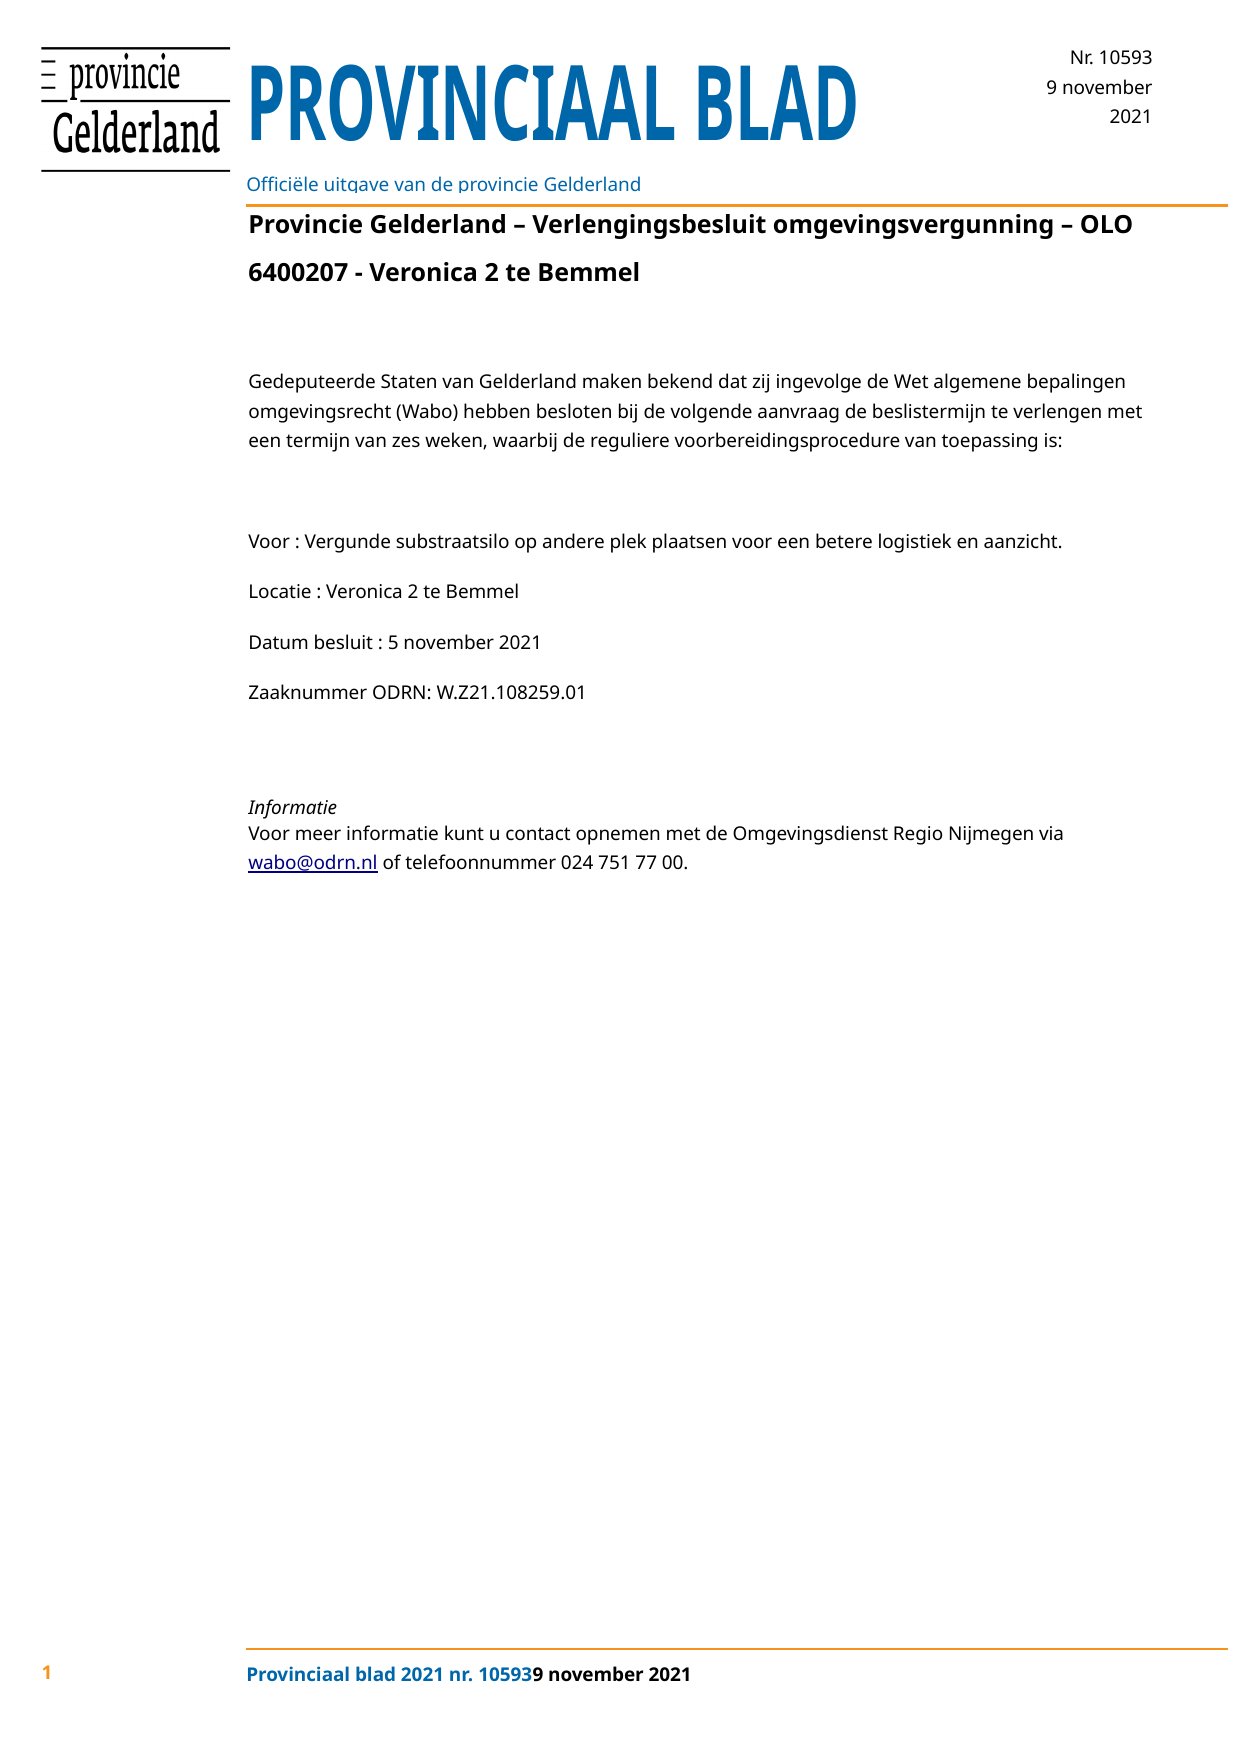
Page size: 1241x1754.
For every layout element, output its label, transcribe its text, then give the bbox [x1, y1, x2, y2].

text Gedeputeerde Staten van Gelderland maken bekend dat zij ingevolge de Wet algemene bepalingen omgevingsrecht (Wabo) hebben besloten bij de volgende aanvraag de beslistermijn te verlengen met een termijn van zes weken, waarbij de reguliere voorbereidingsprocedure van toepassing is: [248, 368, 1152, 453]
text Informatie [248, 794, 1152, 820]
text Datum besluit : 5 november 2021 [248, 629, 1152, 655]
text Provincie Gelderland – Verlengingsbesluit omgevingsvergunning – OLO 6400207 - Veronica 2 te Bemmel [248, 207, 1152, 288]
text Voor meer informatie kunt u contact opnemen met de Omgevingsdienst Regio Nijmegen via wabo@odrn.nl of telefoonnummer 024 751 77 00. [248, 820, 1152, 875]
picture [41, 47, 231, 172]
text Locatie : Veronica 2 te Bemmel [248, 579, 1152, 604]
text Voor : Vergunde substraatsilo op andere plek plaatsen voor een betere logistiek en aanzicht. [248, 528, 1152, 554]
text Zaaknummer ODRN: W.Z21.108259.01 [248, 679, 1152, 705]
